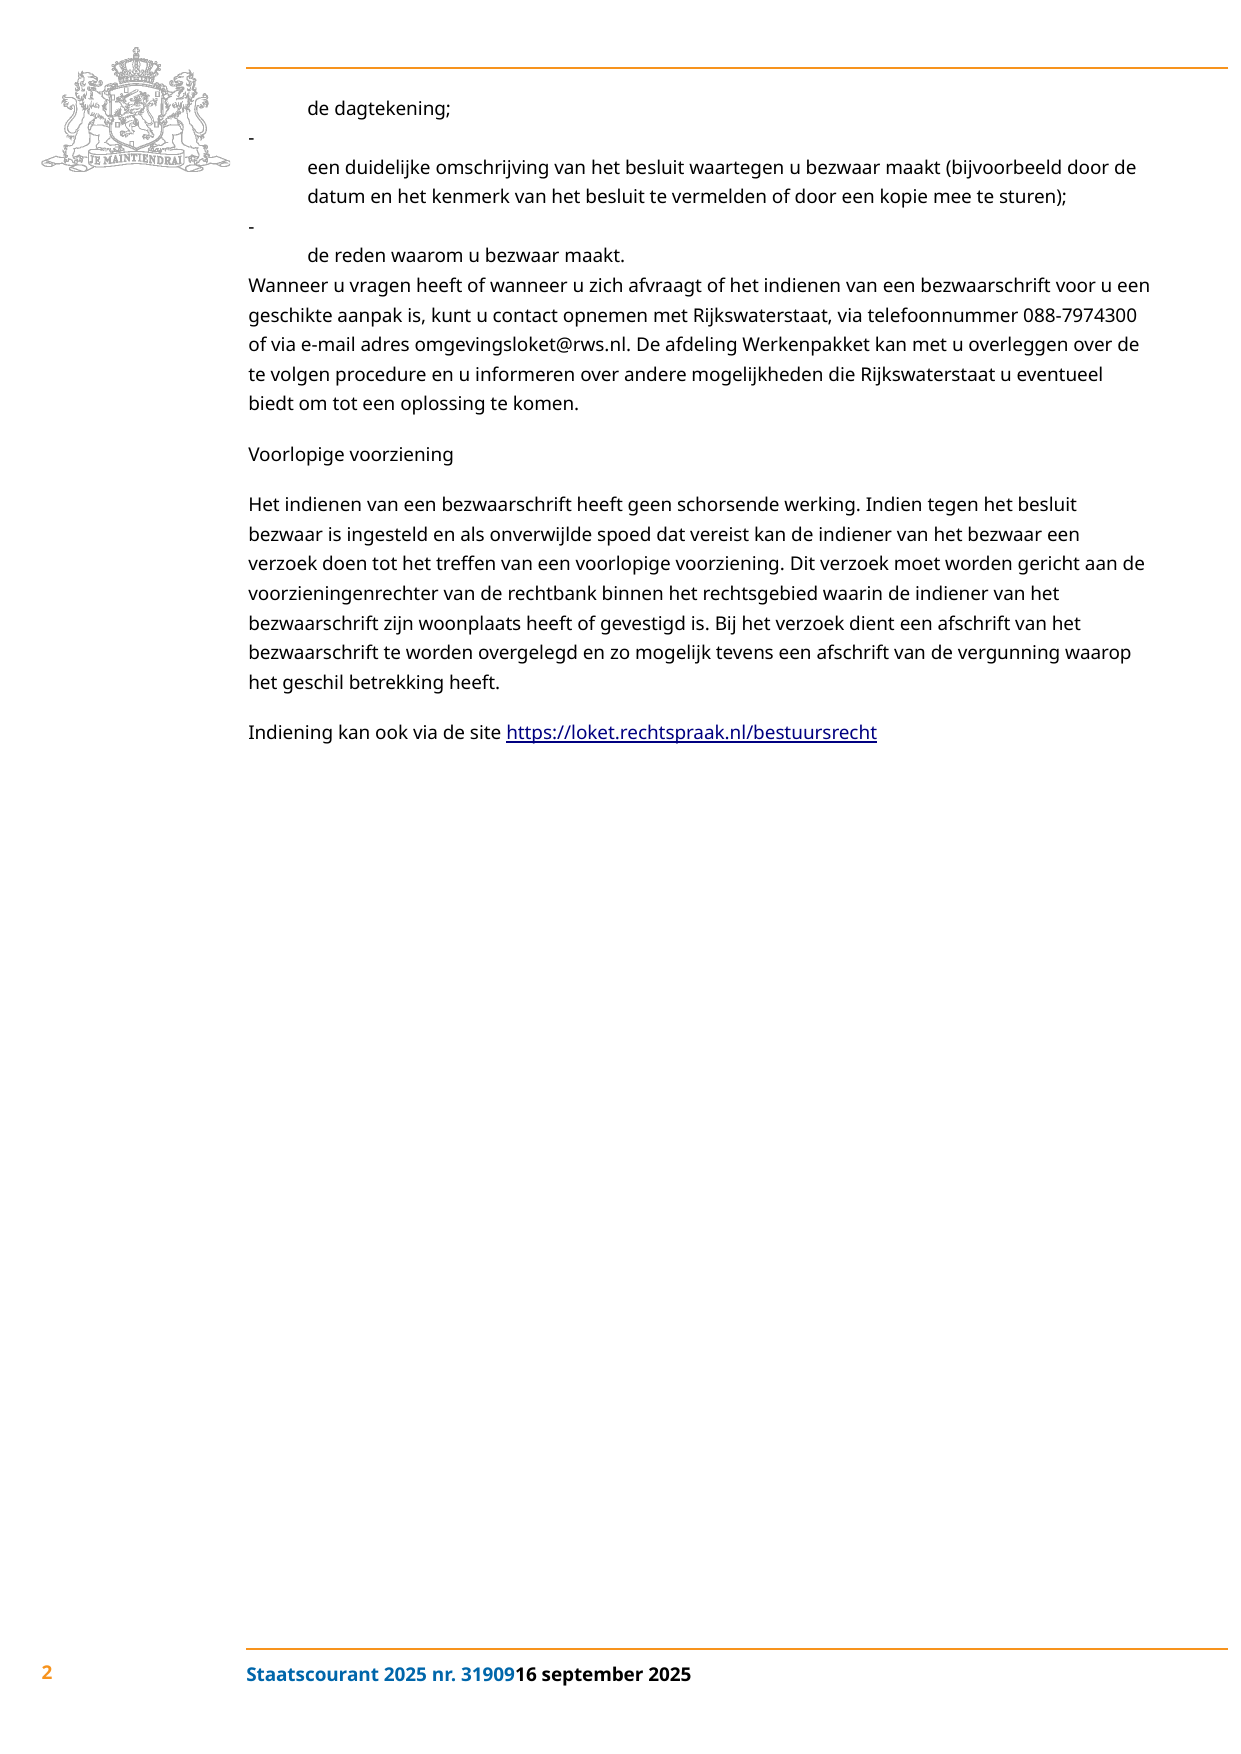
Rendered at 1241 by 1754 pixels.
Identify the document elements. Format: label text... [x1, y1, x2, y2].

text Wanneer u vragen heeft of wanneer u zich afvraagt of het indienen van een bezwaarschrift voor u een geschikte aanpak is, kunt u contact opnemen met Rijkswaterstaat, via telefoonnummer 088-7974300 of via e-mail adres omgevingsloket@rws.nl. De afdeling Werkenpakket kan met u overleggen over de te volgen procedure en u informeren over andere mogelijkheden die Rijkswaterstaat u eventueel biedt om tot een oplossing te komen. [248, 272, 1152, 416]
list de dagtekening; [248, 95, 1152, 121]
text Het indienen van een bezwaarschrift heeft geen schorsende werking. Indien tegen het besluit bezwaar is ingesteld en als onverwijlde spoed dat vereist kan de indiener van het bezwaar een verzoek doen tot het treffen van een voorlopige voorziening. Dit verzoek moet worden gericht aan de voorzieningenrechter van de rechtbank binnen het rechtsgebied waarin de indiener van het bezwaarschrift zijn woonplaats heeft of gevestigd is. Bij het verzoek dient een afschrift van het bezwaarschrift te worden overgelegd en zo mogelijk tevens een afschrift van de vergunning waarop het geschil betrekking heeft. [248, 491, 1152, 695]
list de reden waarom u bezwaar maakt. [248, 243, 1152, 268]
list een duidelijke omschrijving van het besluit waartegen u bezwaar maakt (bijvoorbeeld door de datum en het kenmerk van het besluit te vermelden of door een kopie mee te sturen); [248, 154, 1152, 209]
picture [41, 47, 231, 172]
text Voorlopige voorziening [248, 441, 1152, 467]
text Indiening kan ook via de site https://loket.rechtspraak.nl/bestuursrecht [248, 719, 1152, 745]
